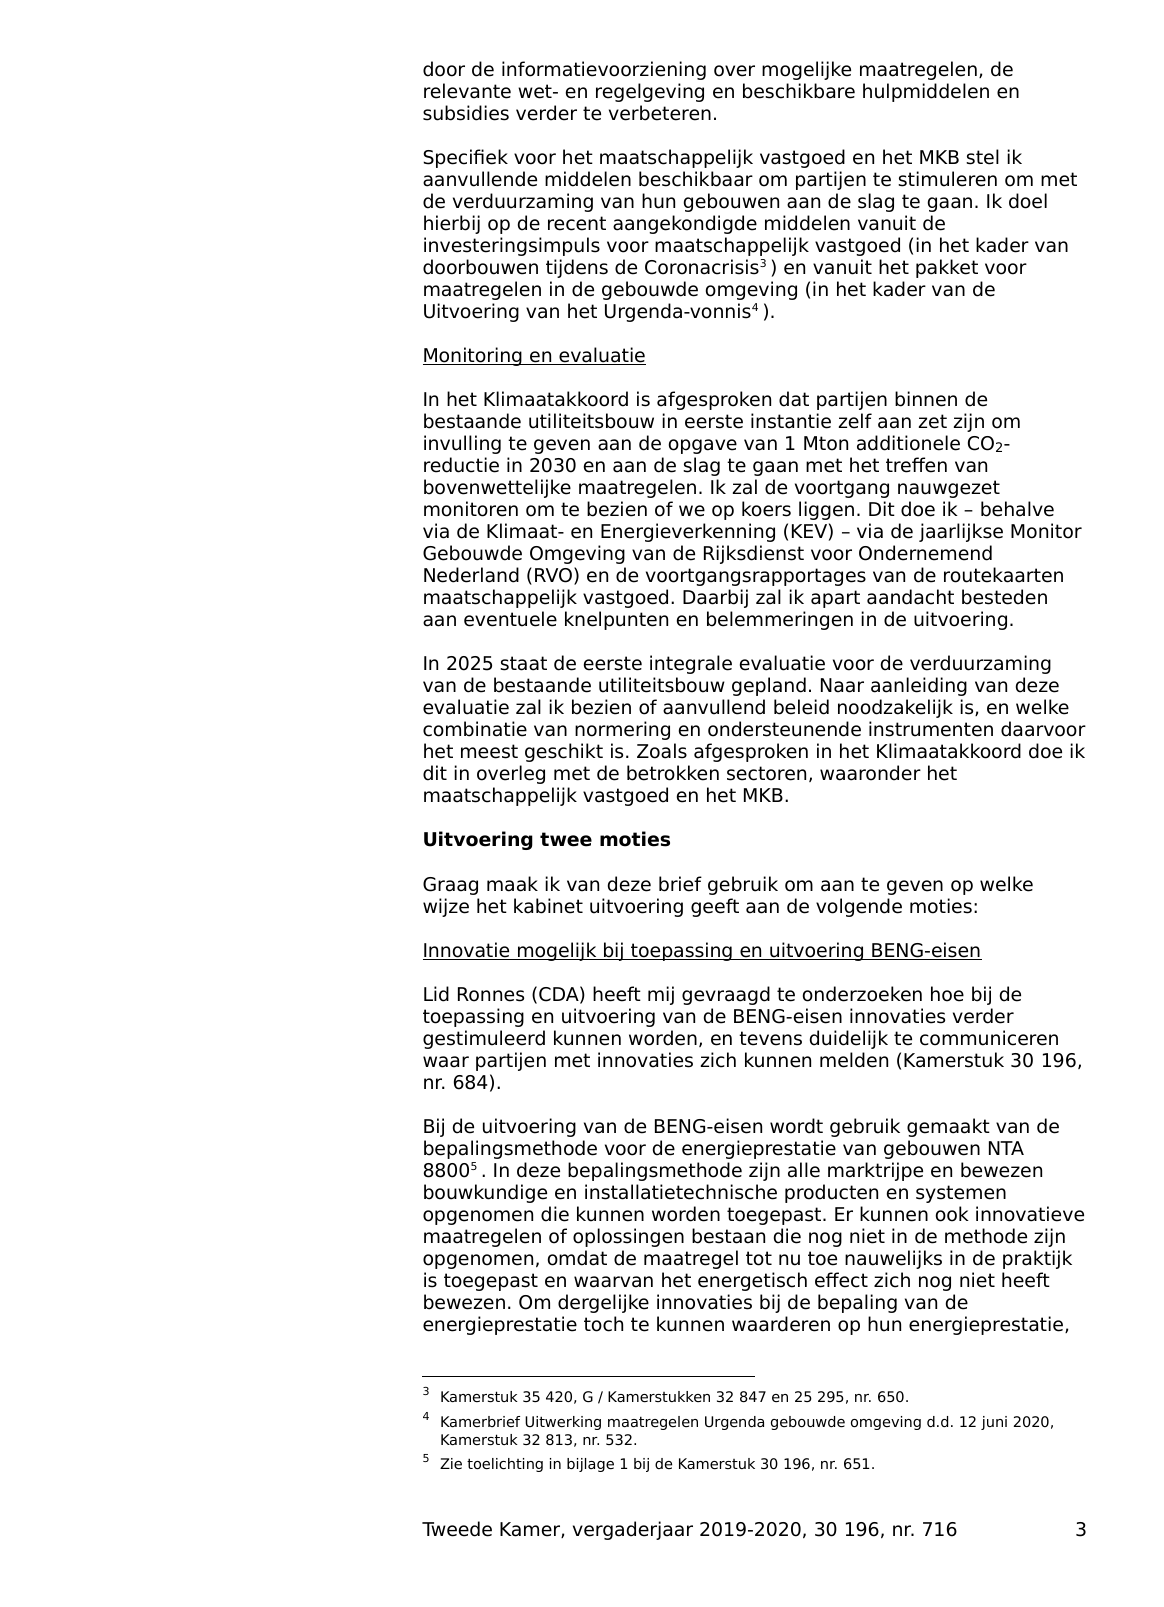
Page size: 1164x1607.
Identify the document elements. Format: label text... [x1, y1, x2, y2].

text Kamerstuk 35 420, G / Kamerstukken 32 847 en 25 295, nr. 650. [422, 1385, 1087, 1407]
text Specifiek voor het maatschappelijk vastgoed en het MKB stel ik aanvullende middelen beschikbaar om partijen te stimuleren om met de verduurzaming van hun gebouwen aan de slag te gaan. Ik doel hierbij op de recent aangekondigde middelen vanuit de investeringsimpuls voor maatschappelijk vastgoed (in het kader van doorbouwen tijdens de Coronacrisis) en vanuit het pakket voor maatregelen in de gebouwde omgeving (in het kader van de Uitvoering van het Urgenda-vonnis). [422, 147, 1087, 323]
text Zie toelichting in bijlage 1 bij de Kamerstuk 30 196, nr. 651. [422, 1452, 1087, 1474]
subtitle Uitvoering twee moties [422, 829, 1087, 851]
text In het Klimaatakkoord is afgesproken dat partijen binnen de bestaande utiliteitsbouw in eerste instantie zelf aan zet zijn om invulling te geven aan de opgave van 1 Mton additionele CO2-reductie in 2030 en aan de slag te gaan met het treffen van bovenwettelijke maatregelen. Ik zal de voortgang nauwgezet monitoren om te bezien of we op koers liggen. Dit doe ik – behalve via de Klimaat- en Energieverkenning (KEV) – via de jaarlijkse Monitor Gebouwde Omgeving van de Rijksdienst voor Ondernemend Nederland (RVO) en de voortgangsrapportages van de routekaarten maatschappelijk vastgoed. Daarbij zal ik apart aandacht besteden aan eventuele knelpunten en belemmeringen in de uitvoering. [422, 389, 1087, 631]
subtitle Monitoring en evaluatie [422, 345, 1087, 367]
text In 2025 staat de eerste integrale evaluatie voor de verduurzaming van de bestaande utiliteitsbouw gepland. Naar aanleiding van deze evaluatie zal ik bezien of aanvullend beleid noodzakelijk is, en welke combinatie van normering en ondersteunende instrumenten daarvoor het meest geschikt is. Zoals afgesproken in het Klimaatakkoord doe ik dit in overleg met de betrokken sectoren, waaronder het maatschappelijk vastgoed en het MKB. [422, 653, 1087, 807]
text Graag maak ik van deze brief gebruik om aan te geven op welke wijze het kabinet uitvoering geeft aan de volgende moties: [422, 873, 1087, 917]
text Bij de uitvoering van de BENG-eisen wordt gebruik gemaakt van de bepalingsmethode voor de energieprestatie van gebouwen NTA 8800. In deze bepalingsmethode zijn alle marktrijpe en bewezen bouwkundige en installatietechnische producten en systemen opgenomen die kunnen worden toegepast. Er kunnen ook innovatieve maatregelen of oplossingen bestaan die nog niet in de methode zijn opgenomen, omdat de maatregel tot nu toe nauwelijks in de praktijk is toegepast en waarvan het energetisch effect zich nog niet heeft bewezen. Om dergelijke innovaties bij de bepaling van de energieprestatie toch te kunnen waarderen op hun energieprestatie, [422, 1116, 1087, 1336]
text Kamerbrief Uitwerking maatregelen Urgenda gebouwde omgeving d.d. 12 juni 2020, Kamerstuk 32 813, nr. 532. [422, 1410, 1087, 1449]
text Lid Ronnes (CDA) heeft mij gevraagd te onderzoeken hoe bij de toepassing en uitvoering van de BENG-eisen innovaties verder gestimuleerd kunnen worden, en tevens duidelijk te communiceren waar partijen met innovaties zich kunnen melden (Kamerstuk 30 196, nr. 684). [422, 984, 1087, 1094]
text door de informatievoorziening over mogelijke maatregelen, de relevante wet- en regelgeving en beschikbare hulpmiddelen en subsidies verder te verbeteren. [422, 59, 1087, 125]
subtitle Innovatie mogelijk bij toepassing en uitvoering BENG-eisen [422, 940, 1087, 962]
